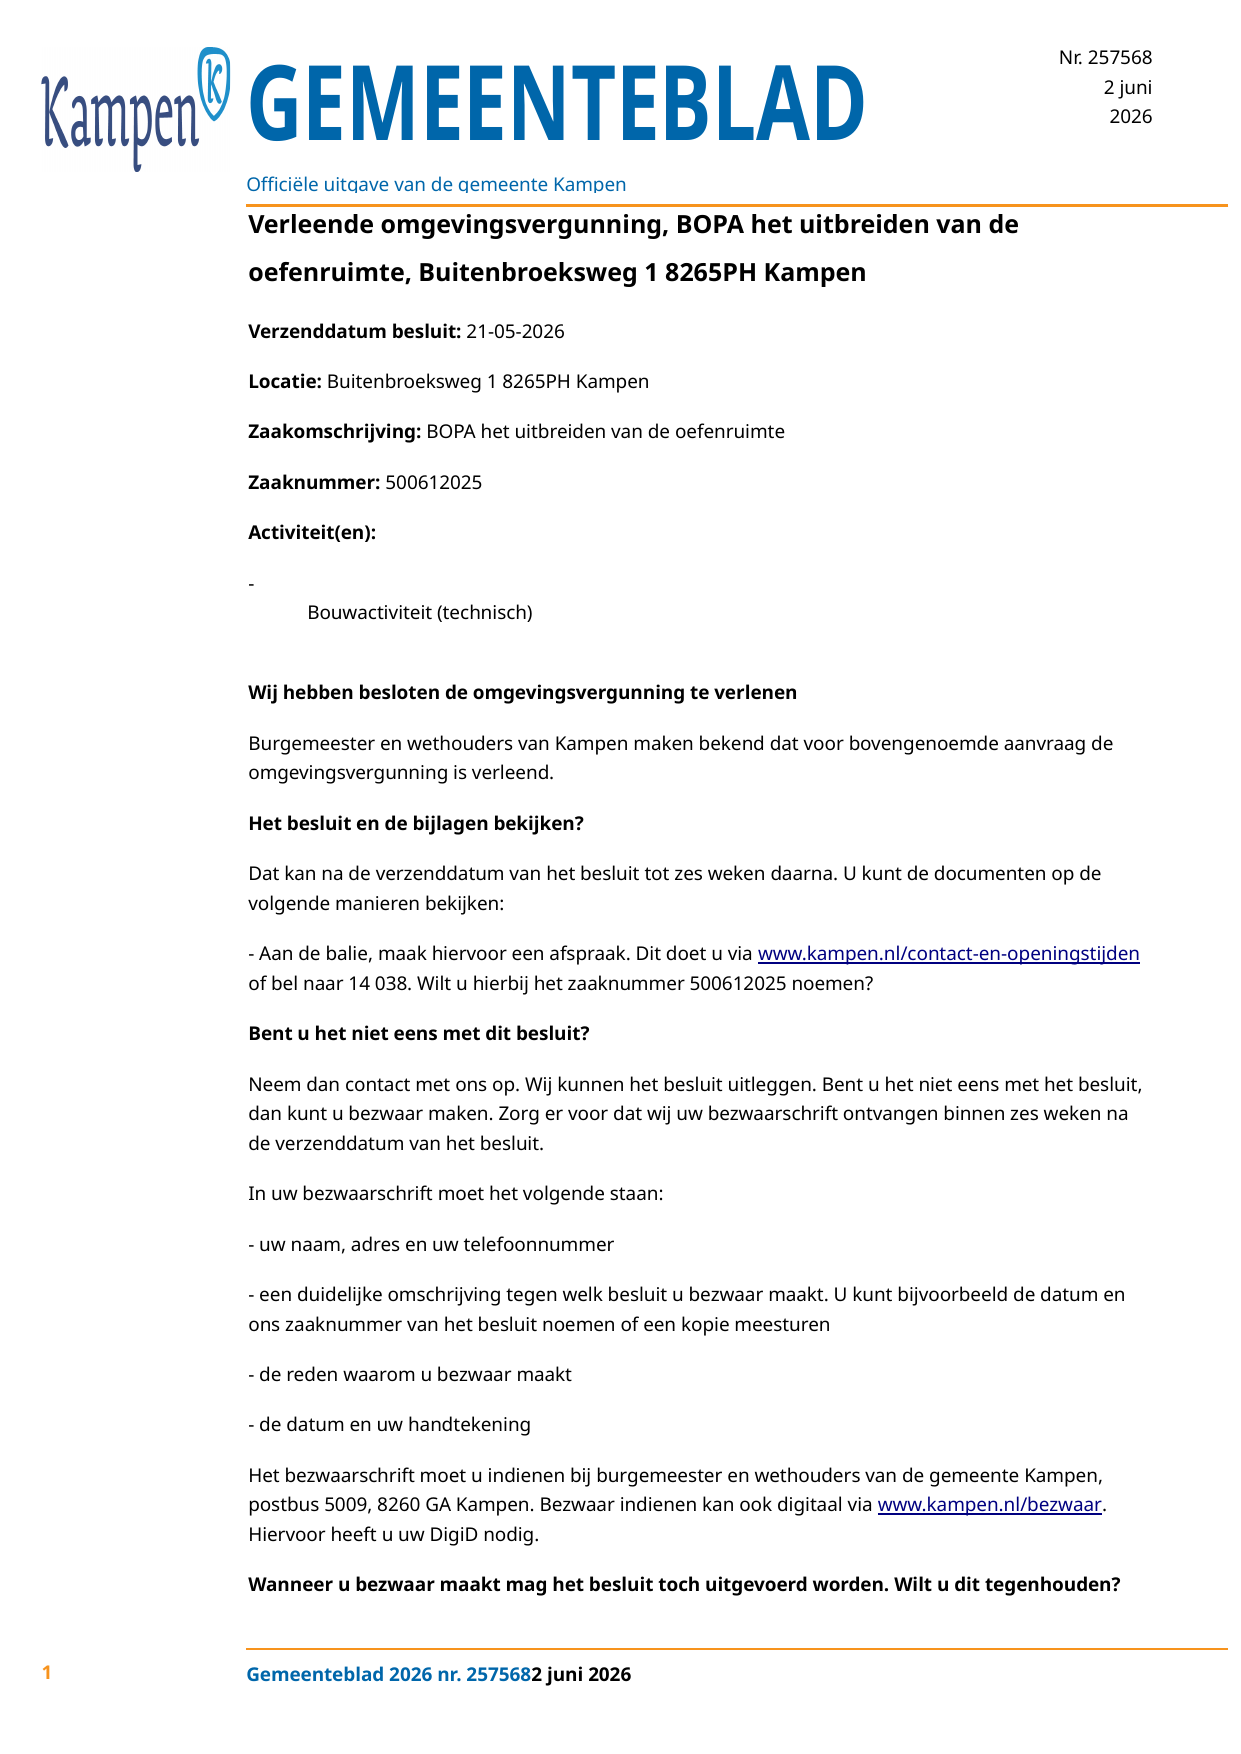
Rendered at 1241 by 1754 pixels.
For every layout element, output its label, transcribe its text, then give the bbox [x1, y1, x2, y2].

picture [41, 47, 231, 172]
text - uw naam, adres en uw telefoonnummer [248, 1231, 1152, 1257]
text Het bezwaarschrift moet u indienen bij burgemeester en wethouders van de gemeente Kampen, postbus 5009, 8260 GA Kampen. Bezwaar indienen kan ook digitaal via www.kampen.nl/bezwaar. Hiervoor heeft u uw DigiD nodig. [248, 1462, 1152, 1547]
text Burgemeester en wethouders van Kampen maken bekend dat voor bovengenoemde aanvraag de omgevingsvergunning is verleend. [248, 730, 1152, 785]
text Activiteit(en): [248, 519, 1152, 545]
text Dat kan na de verzenddatum van het besluit tot zes weken daarna. U kunt de documenten op de volgende manieren bekijken: [248, 860, 1152, 916]
text - Aan de balie, maak hiervoor een afspraak. Dit doet u via www.kampen.nl/contact-en-openingstijden of bel naar 14 038. Wilt u hierbij het zaaknummer 500612025 noemen? [248, 940, 1152, 996]
text Het besluit en de bijlagen bekijken? [248, 810, 1152, 836]
text Verzenddatum besluit: 21-05-2026 [248, 318, 1152, 344]
text Zaakomschrijving: BOPA het uitbreiden van de oefenruimte [248, 419, 1152, 444]
text - de datum en uw handtekening [248, 1412, 1152, 1437]
text Neem dan contact met ons op. Wij kunnen het besluit uitleggen. Bent u het niet eens met het besluit, dan kunt u bezwaar maken. Zorg er voor dat wij uw bezwaarschrift ontvangen binnen zes weken na de verzenddatum van het besluit. [248, 1071, 1152, 1156]
text Wij hebben besloten de omgevingsvergunning te verlenen [248, 679, 1152, 705]
text Verleende omgevingsvergunning, BOPA het uitbreiden van de oefenruimte, Buitenbroeksweg 1 8265PH Kampen [248, 207, 1152, 288]
text In uw bezwaarschrift moet het volgende staan: [248, 1180, 1152, 1206]
text - de reden waarom u bezwaar maakt [248, 1361, 1152, 1387]
list Bouwactiviteit (technisch) [248, 599, 1152, 625]
text - een duidelijke omschrijving tegen welk besluit u bezwaar maakt. U kunt bijvoorbeeld de datum en ons zaaknummer van het besluit noemen of een kopie meesturen [248, 1281, 1152, 1337]
text Locatie: Buitenbroeksweg 1 8265PH Kampen [248, 368, 1152, 394]
text Bent u het niet eens met dit besluit? [248, 1020, 1152, 1046]
text Zaaknummer: 500612025 [248, 469, 1152, 495]
text Wanneer u bezwaar maakt mag het besluit toch uitgevoerd worden. Wilt u dit tegenhouden? [248, 1572, 1152, 1597]
